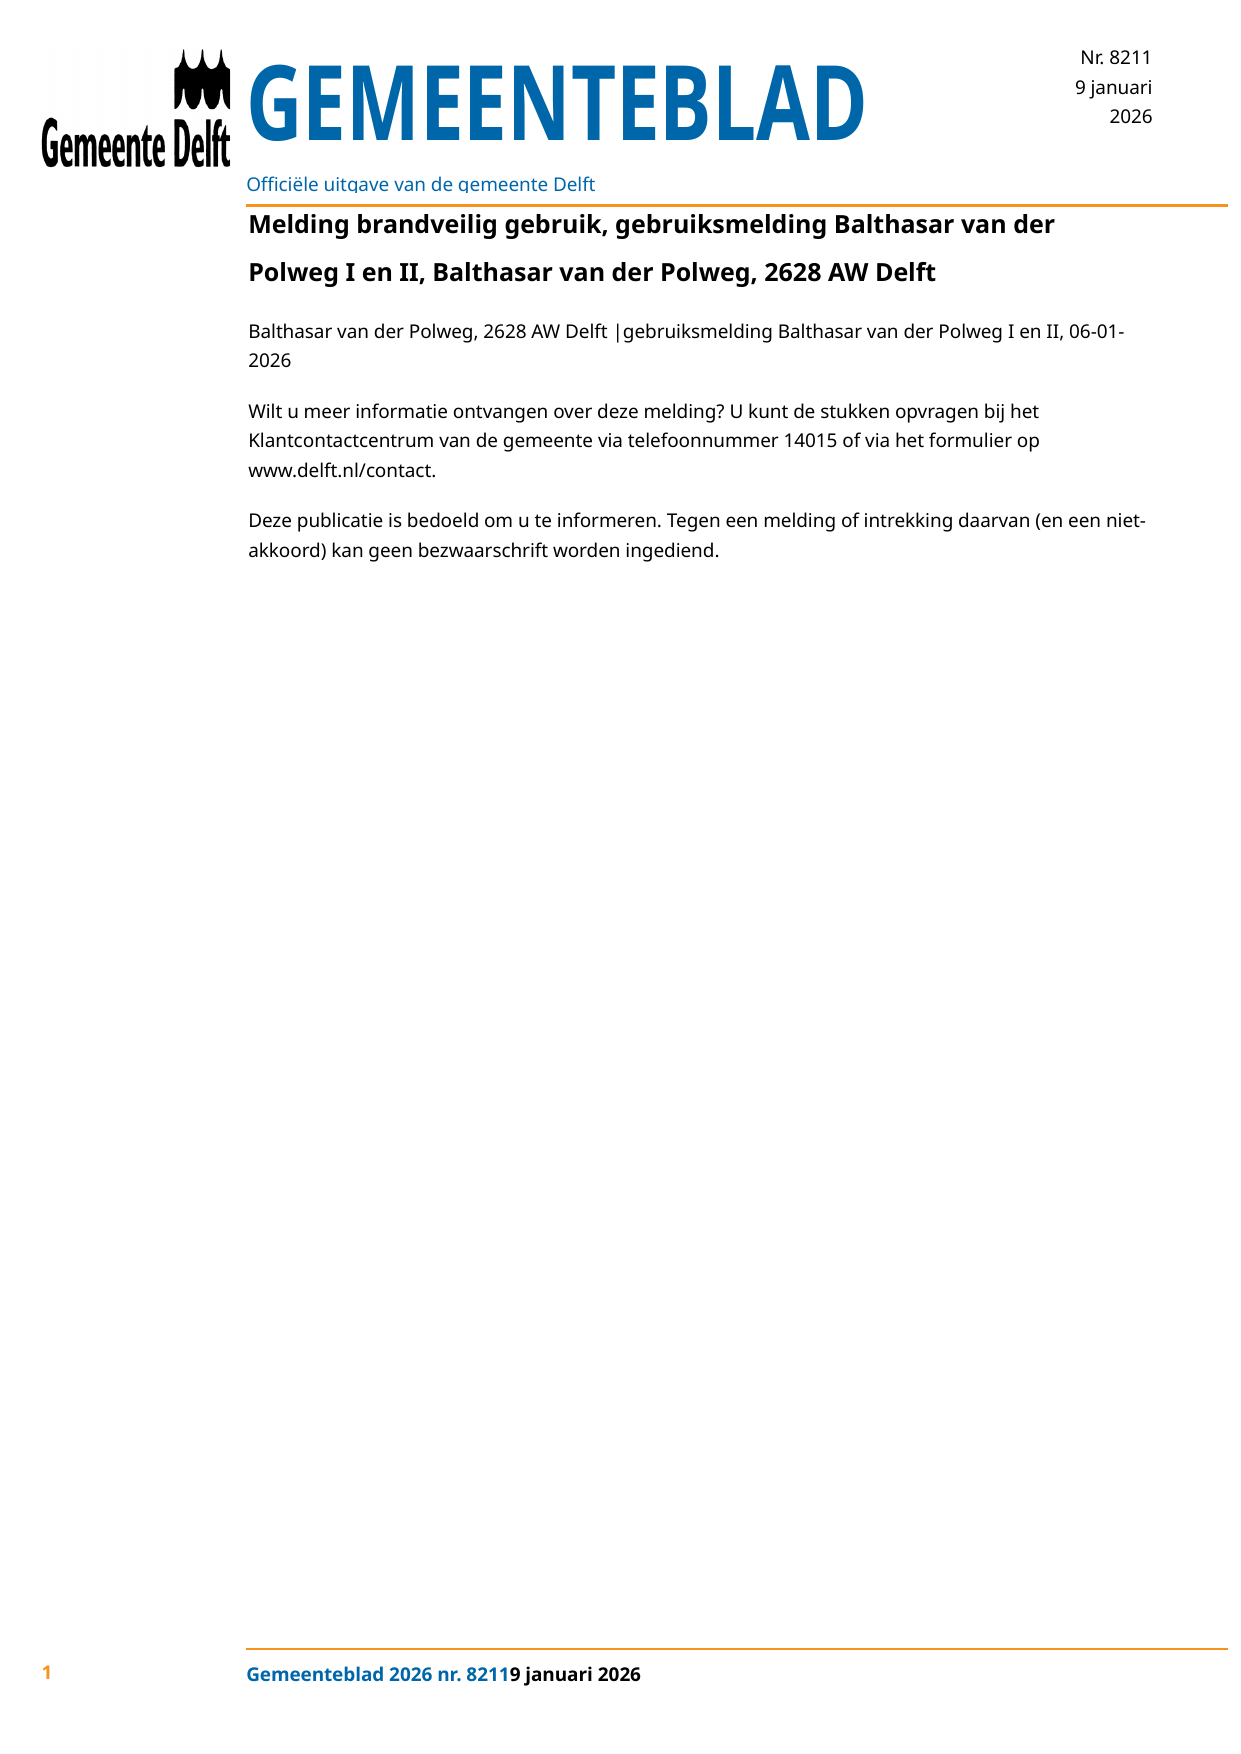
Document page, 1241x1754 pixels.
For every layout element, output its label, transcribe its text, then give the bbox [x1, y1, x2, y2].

text Wilt u meer informatie ontvangen over deze melding? U kunt de stukken opvragen bij het Klantcontactcentrum van de gemeente via telefoonnummer 14015 of via het formulier op www.delft.nl/contact. [248, 398, 1152, 483]
text Deze publicatie is bedoeld om u te informeren. Tegen een melding of intrekking daarvan (en een niet-akkoord) kan geen bezwaarschrift worden ingediend. [248, 507, 1152, 563]
picture [41, 47, 231, 172]
text Balthasar van der Polweg, 2628 AW Delft |gebruiksmelding Balthasar van der Polweg I en II, 06-01-2026 [248, 318, 1152, 373]
text Melding brandveilig gebruik, gebruiksmelding Balthasar van der Polweg I en II, Balthasar van der Polweg, 2628 AW Delft [248, 207, 1152, 288]
